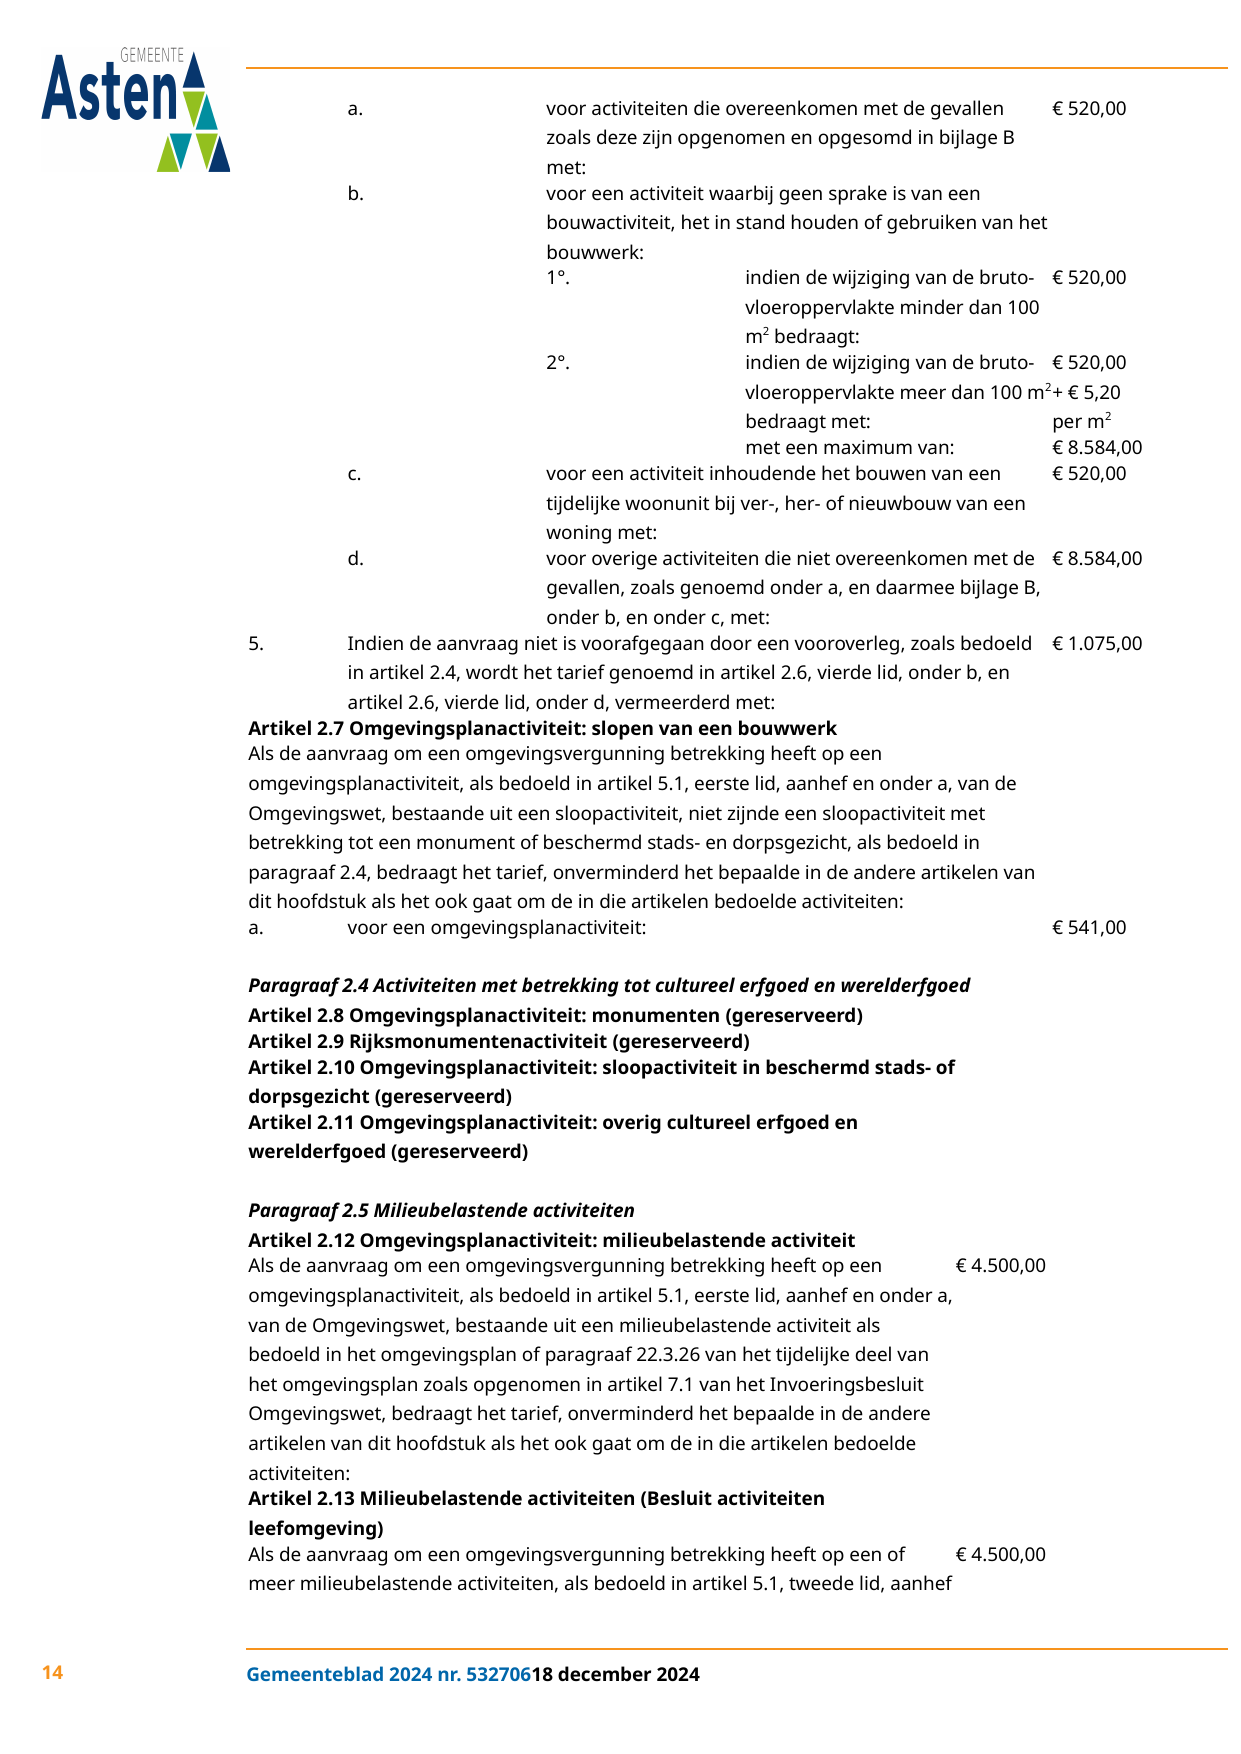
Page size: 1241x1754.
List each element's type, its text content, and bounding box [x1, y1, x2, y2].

table_cell Indien de aanvraag niet is voorafgegaan door een vooroverleg, zoals bedoeld in artikel 2.4, wordt het tarief genoemd in artikel 2.6, vierde lid, onder b, en artikel 2.6, vierde lid, onder d, vermeerderd met: [348, 630, 1052, 715]
table_cell b. [348, 180, 546, 264]
table_cell € 520,00 [1052, 265, 1152, 349]
table_cell € 4.500,00 [956, 1541, 1152, 1596]
table_cell [1052, 741, 1152, 914]
table_cell a. [248, 914, 347, 940]
table_cell Artikel 2.10 Omgevingsplanactiviteit: sloopactiviteit in beschermd stads- of dorpsgezicht (gereserveerd) [248, 1054, 956, 1109]
table_cell Als de aanvraag om een omgevingsvergunning betrekking heeft op een omgevingsplanactiviteit, als bedoeld in artikel 5.1, eerste lid, aanhef en onder a, van de Omgevingswet, bestaande uit een milieubelastende activiteit als bedoeld in het omgevingsplan of paragraaf 22.3.26 van het tijdelijke deel van het omgevingsplan zoals opgenomen in artikel 7.1 van het Invoeringsbesluit Omgevingswet, bedraagt het tarief, onverminderd het bepaalde in de andere artikelen van dit hoofdstuk als het ook gaat om de in die artikelen bedoelde activiteiten: [248, 1253, 956, 1486]
table_cell Als de aanvraag om een omgevingsvergunning betrekking heeft op een omgevingsplanactiviteit, als bedoeld in artikel 5.1, eerste lid, aanhef en onder a, van de Omgevingswet, bestaande uit een sloopactiviteit, niet zijnde een sloopactiviteit met betrekking tot een monument of beschermd stads- en dorpsgezicht, als bedoeld in paragraaf 2.4, bedraagt het tarief, onverminderd het bepaalde in de andere artikelen van dit hoofdstuk als het ook gaat om de in die artikelen bedoelde activiteiten: [248, 741, 1052, 914]
text Paragraaf 2.4 Activiteiten met betrekking tot cultureel erfgoed en werelderfgoed [248, 973, 1152, 998]
table_cell [1052, 715, 1152, 741]
table_cell [956, 1109, 1152, 1164]
picture [41, 47, 231, 172]
table_cell [546, 434, 745, 460]
table_cell [348, 350, 546, 434]
table_cell c. [348, 460, 546, 545]
table_cell [348, 434, 546, 460]
table_cell met een maximum van: [745, 434, 1052, 460]
table_cell € 8.584,00 [1052, 434, 1152, 460]
table_cell € 541,00 [1052, 914, 1152, 940]
table_cell [248, 265, 347, 349]
table_cell voor een omgevingsplanactiviteit: [348, 914, 1052, 940]
table_cell [248, 350, 347, 434]
table_cell € 4.500,00 [956, 1253, 1152, 1486]
table_cell [248, 460, 347, 545]
table_cell [348, 265, 546, 349]
table_cell € 8.584,00 [1052, 545, 1152, 630]
table_header [956, 1003, 1152, 1028]
table_cell 5. [248, 630, 347, 715]
table_cell a. [348, 95, 546, 180]
table_cell voor activiteiten die overeenkomen met de gevallen zoals deze zijn opgenomen en opgesomd in bijlage B met: [546, 95, 1052, 180]
table_cell [956, 1028, 1152, 1054]
table_cell [956, 1054, 1152, 1109]
table_cell Artikel 2.13 Milieubelastende activiteiten (Besluit activiteiten leefomgeving) [248, 1486, 956, 1541]
table_cell € 520,00 + € 5,20 per m2 [1052, 350, 1152, 434]
table_cell [248, 180, 347, 264]
table_cell Als de aanvraag om een omgevingsvergunning betrekking heeft op een of meer milieubelastende activiteiten, als bedoeld in artikel 5.1, tweede lid, aanhef [248, 1541, 956, 1596]
table_cell voor een activiteit inhoudende het bouwen van een tijdelijke woonunit bij ver-, her- of nieuwbouw van een woning met: [546, 460, 1052, 545]
table_cell d. [348, 545, 546, 630]
table_cell indien de wijziging van de bruto-vloeroppervlakte meer dan 100 m2 bedraagt met: [745, 350, 1052, 434]
table_cell Artikel 2.7 Omgevingsplanactiviteit: slopen van een bouwwerk [248, 715, 1052, 741]
table_header [956, 1227, 1152, 1253]
table_cell voor overige activiteiten die niet overeenkomen met de gevallen, zoals genoemd onder a, en daarmee bijlage B, onder b, en onder c, met: [546, 545, 1052, 630]
table_cell € 1.075,00 [1052, 630, 1152, 715]
table_header Artikel 2.8 Omgevingsplanactiviteit: monumenten (gereserveerd) [248, 1003, 956, 1028]
table_cell [248, 545, 347, 630]
table_cell 1°. [546, 265, 745, 349]
table_cell Artikel 2.9 Rijksmonumentenactiviteit (gereserveerd) [248, 1028, 956, 1054]
table_cell € 520,00 [1052, 460, 1152, 545]
table_cell [1052, 180, 1152, 264]
table_cell [956, 1486, 1152, 1541]
table_cell [248, 434, 347, 460]
text Paragraaf 2.5 Milieubelastende activiteiten [248, 1197, 1152, 1223]
table_cell € 520,00 [1052, 95, 1152, 180]
table_cell [248, 95, 347, 180]
table_header Artikel 2.12 Omgevingsplanactiviteit: milieubelastende activiteit [248, 1227, 956, 1253]
table_cell voor een activiteit waarbij geen sprake is van een bouwactiviteit, het in stand houden of gebruiken van het bouwwerk: [546, 180, 1052, 264]
table_cell indien de wijziging van de bruto-vloeroppervlakte minder dan 100 m2 bedraagt: [745, 265, 1052, 349]
table_cell 2°. [546, 350, 745, 434]
table_cell Artikel 2.11 Omgevingsplanactiviteit: overig cultureel erfgoed en werelderfgoed (gereserveerd) [248, 1109, 956, 1164]
